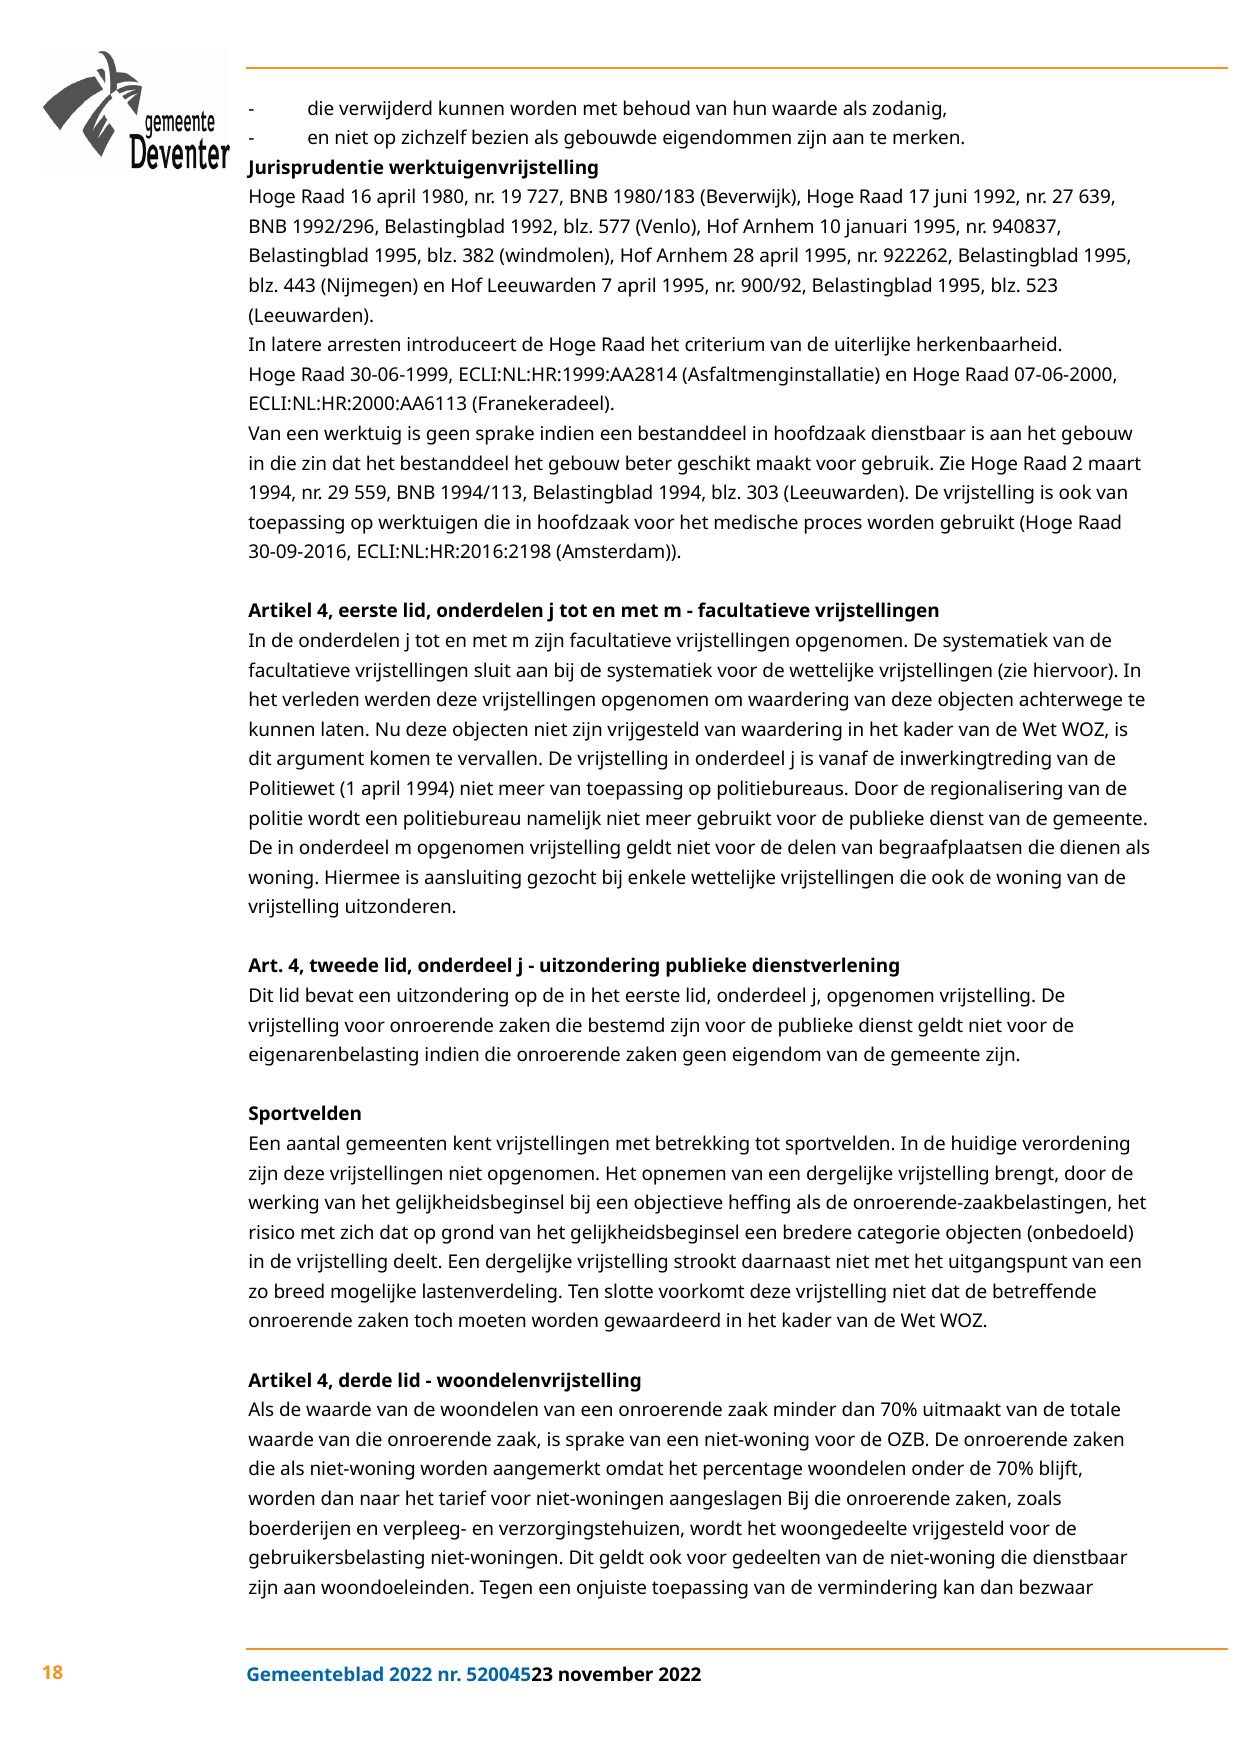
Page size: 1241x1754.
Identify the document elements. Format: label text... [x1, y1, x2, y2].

text Hoge Raad 30-06-1999, ECLI:NL:HR:1999:AA2814 (Asfaltmenginstallatie) en Hoge Raad 07-06-2000, ECLI:NL:HR:2000:AA6113 (Franekeradeel). [248, 361, 1152, 416]
text Jurisprudentie werktuigenvrijstelling [248, 154, 1152, 180]
text Sportvelden [248, 1101, 1152, 1126]
text Hoge Raad 16 april 1980, nr. 19 727, BNB 1980/183 (Beverwijk), Hoge Raad 17 juni 1992, nr. 27 639, BNB 1992/296, Belastingblad 1992, blz. 577 (Venlo), Hof Arnhem 10 januari 1995, nr. 940837, Belastingblad 1995, blz. 382 (windmolen), Hof Arnhem 28 april 1995, nr. 922262, Belastingblad 1995, blz. 443 (Nijmegen) en Hof Leeuwarden 7 april 1995, nr. 900/92, Belastingblad 1995, blz. 523 (Leeuwarden). [248, 183, 1152, 328]
text Als de waarde van de woondelen van een onroerende zaak minder dan 70% uitmaakt van de totale waarde van die onroerende zaak, is sprake van een niet-woning voor de OZB. De onroerende zaken die als niet-woning worden aangemerkt omdat het percentage woondelen onder de 70% blijft, worden dan naar het tarief voor niet-woningen aangeslagen Bij die onroerende zaken, zoals boerderijen en verpleeg- en verzorgingstehuizen, wordt het woongedeelte vrijgesteld voor de gebruikersbelasting niet-woningen. Dit geldt ook voor gedeelten van de niet-woning die dienstbaar zijn aan woondoeleinden. Tegen een onjuiste toepassing van de vermindering kan dan bezwaar [248, 1396, 1152, 1600]
text Van een werktuig is geen sprake indien een bestanddeel in hoofdzaak dienstbaar is aan het gebouw in die zin dat het bestanddeel het gebouw beter geschikt maakt voor gebruik. Zie Hoge Raad 2 maart 1994, nr. 29 559, BNB 1994/113, Belastingblad 1994, blz. 303 (Leeuwarden). De vrijstelling is ook van toepassing op werktuigen die in hoofdzaak voor het medische proces worden gebruikt (Hoge Raad 30-09-2016, ECLI:NL:HR:2016:2198 (Amsterdam)). [248, 420, 1152, 564]
picture [41, 47, 231, 172]
list en niet op zichzelf bezien als gebouwde eigendommen zijn aan te merken. [248, 124, 1152, 150]
text Een aantal gemeenten kent vrijstellingen met betrekking tot sportvelden. In de huidige verordening zijn deze vrijstellingen niet opgenomen. Het opnemen van een dergelijke vrijstelling brengt, door de werking van het gelijkheidsbeginsel bij een objectieve heffing als de onroerende-zaakbelastingen, het risico met zich dat op grond van het gelijkheidsbeginsel een bredere categorie objecten (onbedoeld) in de vrijstelling deelt. Een dergelijke vrijstelling strookt daarnaast niet met het uitgangspunt van een zo breed mogelijke lastenverdeling. Ten slotte voorkomt deze vrijstelling niet dat de betreffende onroerende zaken toch moeten worden gewaardeerd in het kader van de Wet WOZ. [248, 1130, 1152, 1333]
text In de onderdelen j tot en met m zijn facultatieve vrijstellingen opgenomen. De systematiek van de facultatieve vrijstellingen sluit aan bij de systematiek voor de wettelijke vrijstellingen (zie hiervoor). In het verleden werden deze vrijstellingen opgenomen om waardering van deze objecten achterwege te kunnen laten. Nu deze objecten niet zijn vrijgesteld van waardering in het kader van de Wet WOZ, is dit argument komen te vervallen. De vrijstelling in onderdeel j is vanaf de inwerkingtreding van de Politiewet (1 april 1994) niet meer van toepassing op politiebureaus. Door de regionalisering van de politie wordt een politiebureau namelijk niet meer gebruikt voor de publieke dienst van de gemeente. De in onderdeel m opgenomen vrijstelling geldt niet voor de delen van begraafplaatsen die dienen als woning. Hiermee is aansluiting gezocht bij enkele wettelijke vrijstellingen die ook de woning van de vrijstelling uitzonderen. [248, 627, 1152, 919]
text Artikel 4, derde lid - woondelenvrijstelling [248, 1367, 1152, 1393]
text Art. 4, tweede lid, onderdeel j - uitzondering publieke dienstverlening [248, 953, 1152, 978]
text Dit lid bevat een uitzondering op de in het eerste lid, onderdeel j, opgenomen vrijstelling. De vrijstelling voor onroerende zaken die bestemd zijn voor de publieke dienst geldt niet voor de eigenarenbelasting indien die onroerende zaken geen eigendom van de gemeente zijn. [248, 982, 1152, 1067]
text Artikel 4, eerste lid, onderdelen j tot en met m - facultatieve vrijstellingen [248, 598, 1152, 623]
list die verwijderd kunnen worden met behoud van hun waarde als zodanig, [248, 95, 1152, 121]
text In latere arresten introduceert de Hoge Raad het criterium van de uiterlijke herkenbaarheid. [248, 331, 1152, 357]
